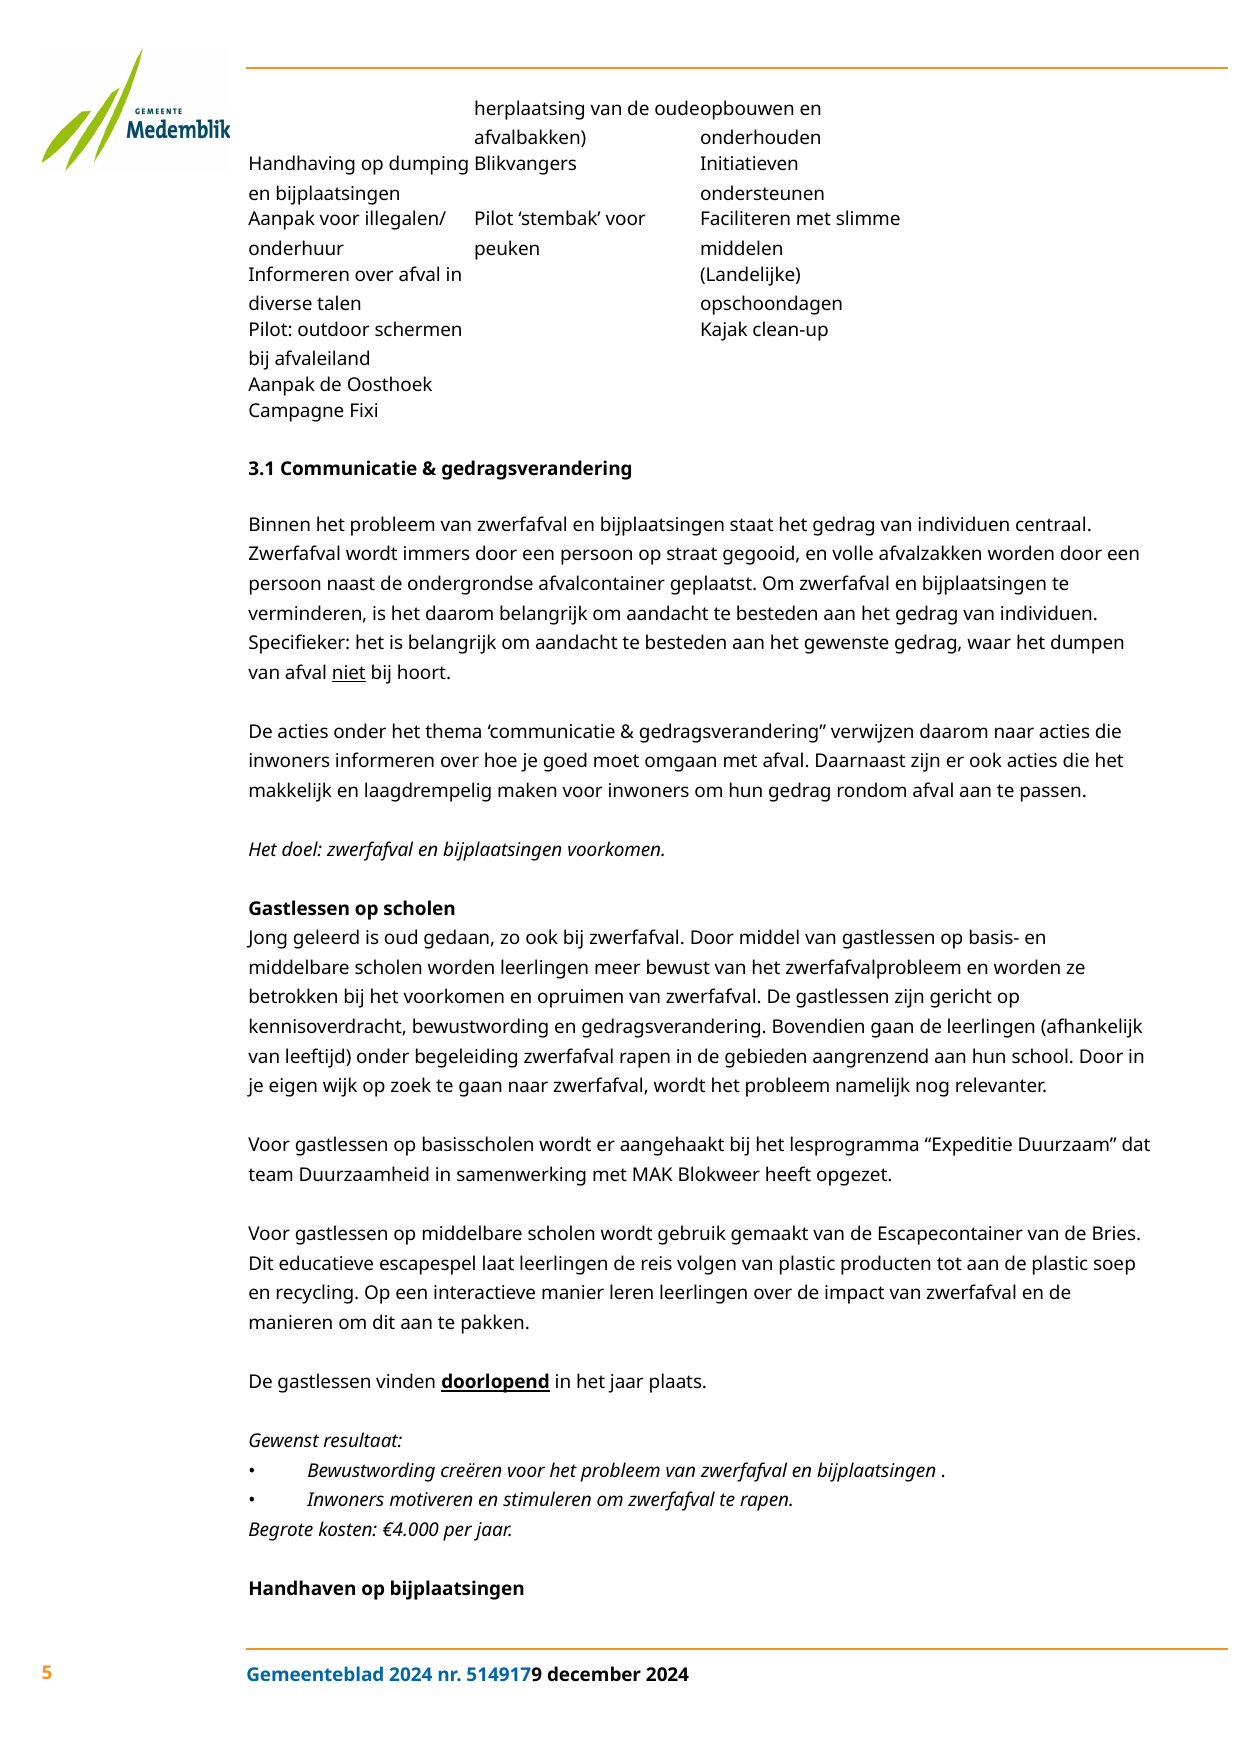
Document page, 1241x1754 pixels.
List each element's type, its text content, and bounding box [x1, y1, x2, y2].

table_cell Aanpak de Oosthoek [248, 371, 474, 397]
table_header Binnen het probleem van zwerfafval en bijplaatsingen staat het gedrag van individuen centraal. Zwerfafval wordt immers door een persoon op straat gegooid, en volle afvalzakken worden door een persoon naast de ondergrondse afvalcontainer geplaatst. Om zwerfafval en bijplaatsingen te verminderen, is het daarom belangrijk om aandacht te besteden aan het gedrag van individuen. Specifieker: het is belangrijk om aandacht te besteden aan het gewenste gedrag, waar het dumpen van afval niet bij hoort. De acties onder het thema ‘communicatie & gedragsverandering” verwijzen daarom naar acties die inwoners informeren over hoe je goed moet omgaan met afval. Daarnaast zijn er ook acties die het makkelijk en laagdrempelig maken voor inwoners om hun gedrag rondom afval aan te passen. Het doel: zwerfafval en bijplaatsingen voorkomen. [248, 511, 1152, 862]
table_cell Blikvangers [474, 150, 700, 205]
table_cell [700, 371, 926, 397]
table_cell [248, 95, 474, 150]
table_cell [474, 316, 700, 371]
table_cell herplaatsing van de oude afvalbakken) [474, 95, 700, 150]
table_cell Pilot: outdoor schermen bij afvaleiland [248, 316, 474, 371]
text Begrote kosten: €4.000 per jaar. [248, 1516, 1152, 1542]
table_cell [926, 397, 1152, 423]
table_cell [926, 371, 1152, 397]
text De gastlessen vinden doorlopend in het jaar plaats. [248, 1368, 1152, 1394]
table_cell [474, 261, 700, 316]
table_cell [700, 397, 926, 423]
table_cell Informeren over afval in diverse talen [248, 261, 474, 316]
table_cell [926, 316, 1152, 371]
text Voor gastlessen op basisscholen wordt er aangehaakt bij het lesprogramma “Expeditie Duurzaam” dat team Duurzaamheid in samenwerking met MAK Blokweer heeft opgezet. [248, 1132, 1152, 1187]
text Voor gastlessen op middelbare scholen wordt gebruik gemaakt van de Escapecontainer van de Bries. Dit educatieve escapespel laat leerlingen de reis volgen van plastic producten tot aan de plastic soep en recycling. Op een interactieve manier leren leerlingen over de impact van zwerfafval en de manieren om dit aan te pakken. [248, 1220, 1152, 1335]
text Gewenst resultaat: [248, 1427, 1152, 1453]
table_cell [926, 261, 1152, 316]
text Gastlessen op scholen [248, 895, 1152, 921]
table_cell Initiatieven ondersteunen [700, 150, 926, 205]
table_cell [926, 95, 1152, 150]
table_cell [474, 397, 700, 423]
table_cell [926, 150, 1152, 205]
table_cell opbouwen en onderhouden [700, 95, 926, 150]
text Jong geleerd is oud gedaan, zo ook bij zwerfafval. Door middel van gastlessen op basis- en middelbare scholen worden leerlingen meer bewust van het zwerfafvalprobleem en worden ze betrokken bij het voorkomen en opruimen van zwerfafval. De gastlessen zijn gericht op kennisoverdracht, bewustwording en gedragsverandering. Bovendien gaan de leerlingen (afhankelijk van leeftijd) onder begeleiding zwerfafval rapen in de gebieden aangrenzend aan hun school. Door in je eigen wijk op zoek te gaan naar zwerfafval, wordt het probleem namelijk nog relevanter. [248, 924, 1152, 1098]
table_cell Campagne Fixi [248, 397, 474, 423]
text Handhaven op bijplaatsingen [248, 1575, 1152, 1601]
table_cell Faciliteren met slimme middelen [700, 205, 926, 261]
list Bewustwording creëren voor het probleem van zwerfafval en bijplaatsingen . [248, 1457, 1152, 1483]
table_cell Aanpak voor illegalen/ onderhuur [248, 205, 474, 261]
table_cell Pilot ‘stembak’ voor peuken [474, 205, 700, 261]
table_cell (Landelijke) opschoondagen [700, 261, 926, 316]
list Inwoners motiveren en stimuleren om zwerfafval te rapen. [248, 1487, 1152, 1512]
table_cell [926, 205, 1152, 261]
table_cell Handhaving op dumping en bijplaatsingen [248, 150, 474, 205]
table_cell [474, 371, 700, 397]
picture [41, 47, 231, 172]
table_cell Kajak clean-up [700, 316, 926, 371]
text 3.1 Communicatie & gedragsverandering [248, 456, 1152, 481]
